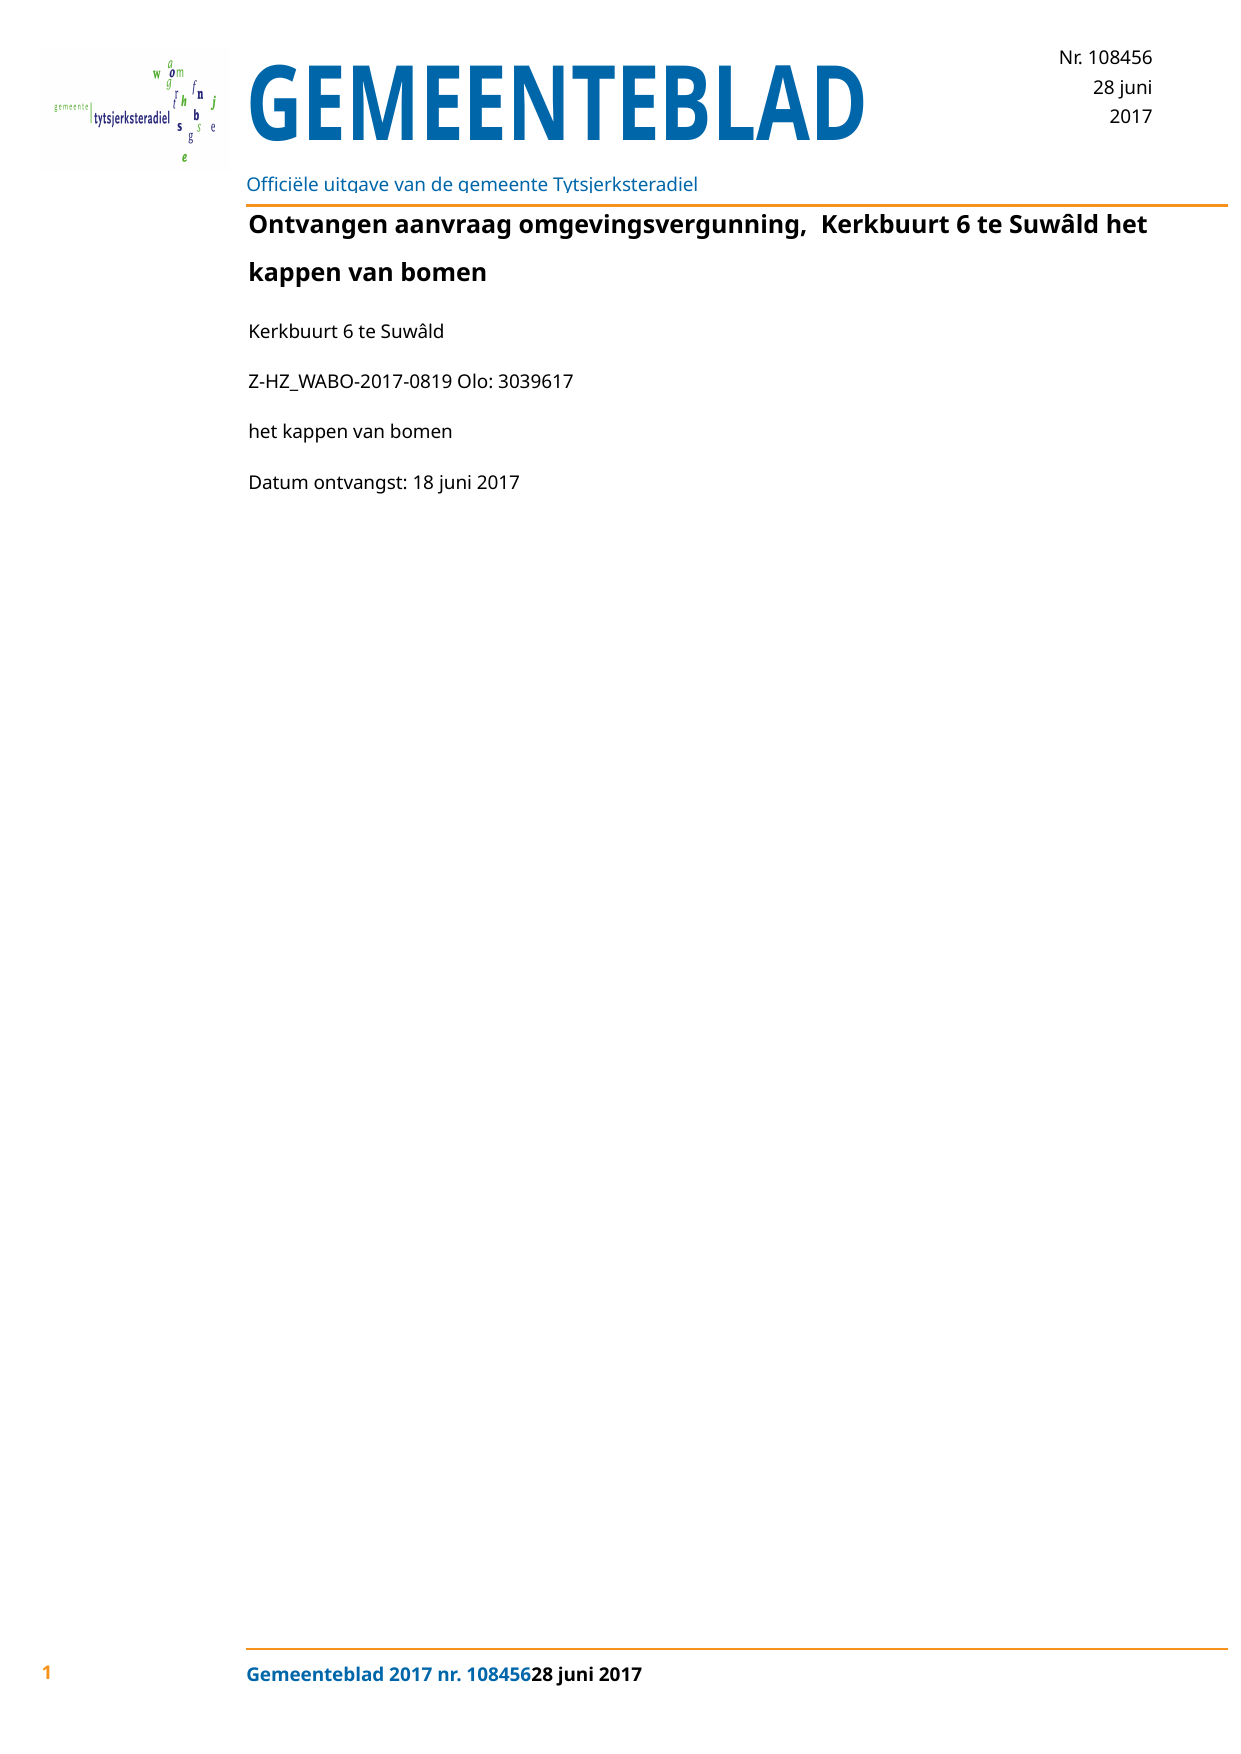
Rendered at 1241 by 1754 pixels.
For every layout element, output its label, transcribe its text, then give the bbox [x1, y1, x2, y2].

text Ontvangen aanvraag omgevingsvergunning, Kerkbuurt 6 te Suwâld het kappen van bomen [248, 207, 1152, 288]
text Datum ontvangst: 18 juni 2017 [248, 469, 1152, 495]
text Kerkbuurt 6 te Suwâld [248, 318, 1152, 344]
picture [41, 47, 231, 172]
text Z-HZ_WABO-2017-0819 Olo: 3039617 [248, 368, 1152, 394]
text het kappen van bomen [248, 419, 1152, 444]
